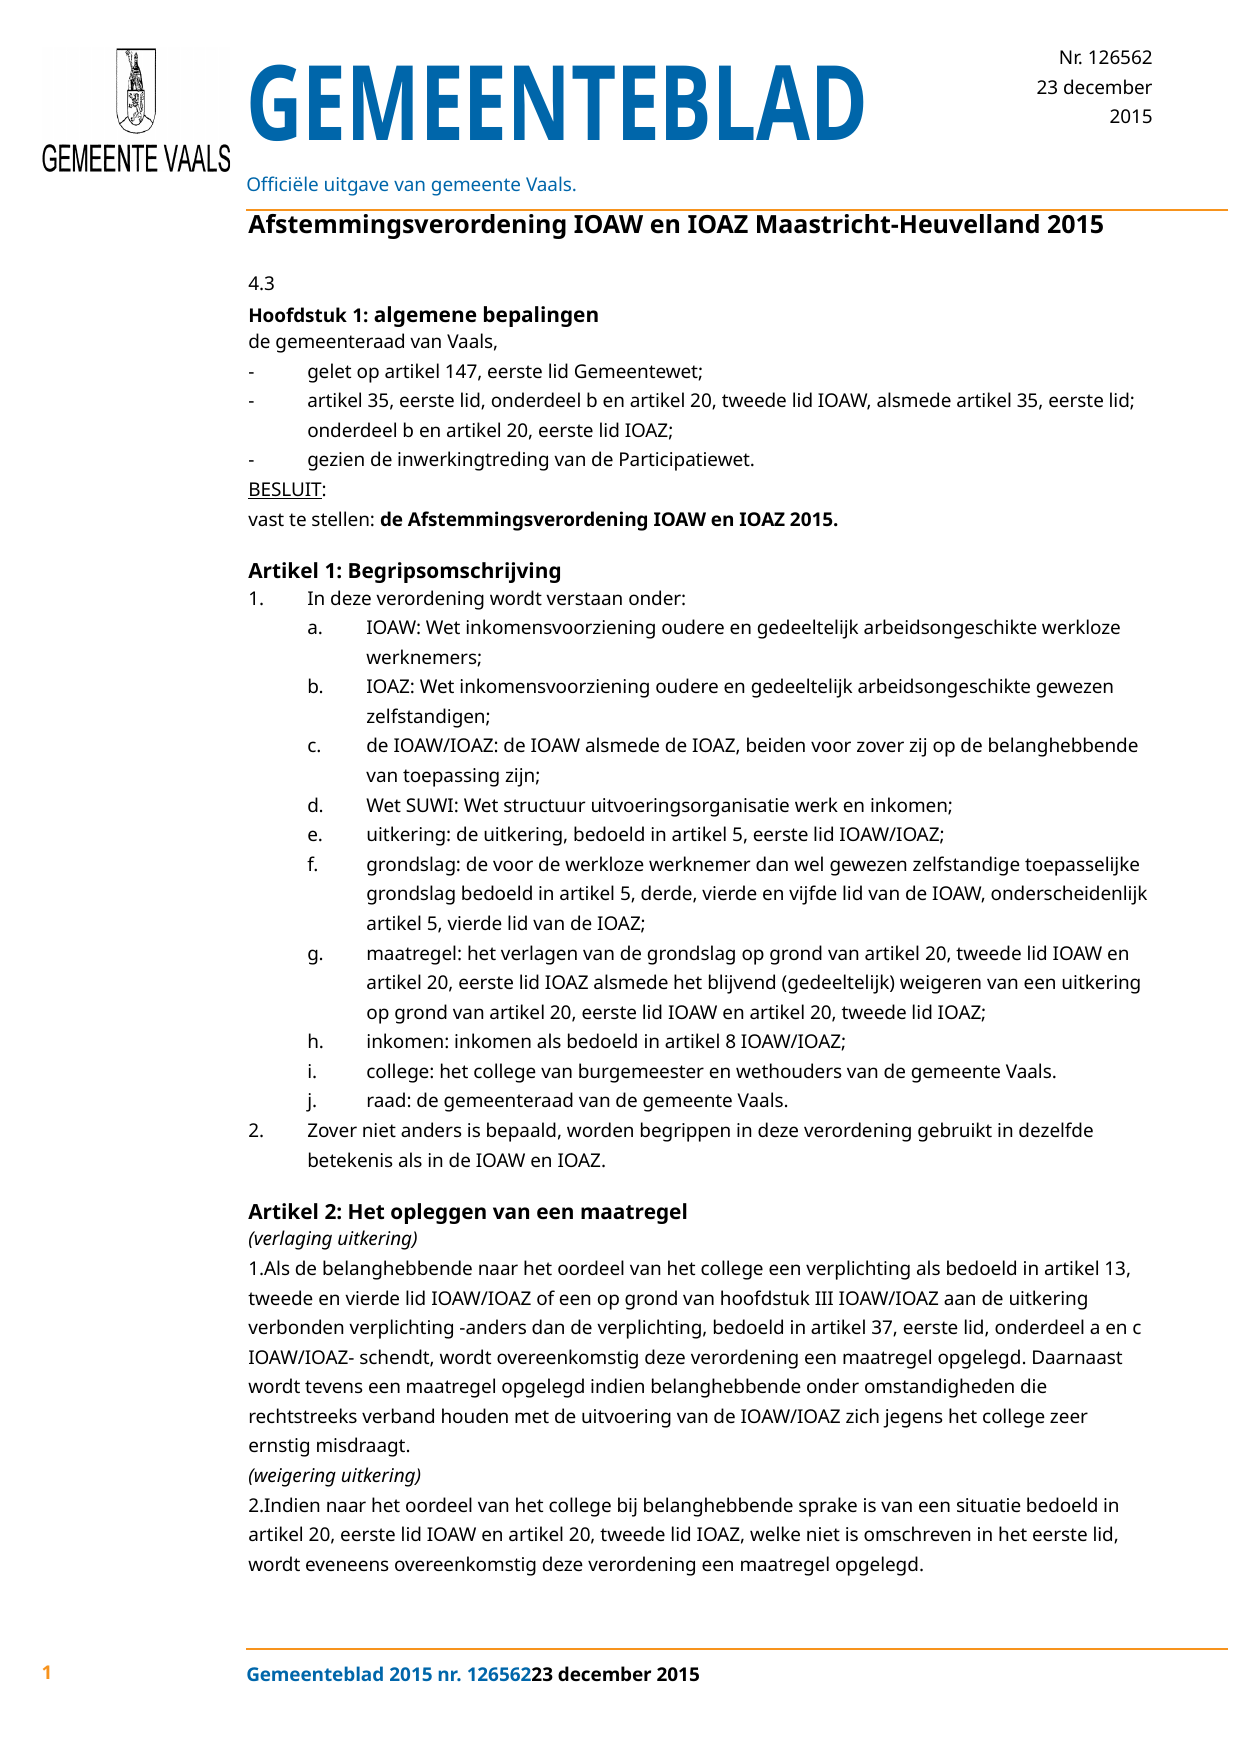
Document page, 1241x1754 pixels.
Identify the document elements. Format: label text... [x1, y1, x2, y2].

list gezien de inwerkingtreding van de Participatiewet. [248, 447, 1152, 472]
text 4.3 [248, 270, 1152, 296]
text Afstemmingsverordening IOAW en IOAZ Maastricht-Heuvelland 2015 [248, 211, 1152, 241]
list inkomen: inkomen als bedoeld in artikel 8 IOAW/IOAZ; [307, 1028, 1152, 1054]
list Wet SUWI: Wet structuur uitvoeringsorganisatie werk en inkomen; [307, 792, 1152, 817]
list raad: de gemeenteraad van de gemeente Vaals. [307, 1088, 1152, 1113]
text Hoofdstuk 1: algemene bepalingen [248, 300, 1152, 328]
list de IOAW/IOAZ: de IOAW alsmede de IOAZ, beiden voor zover zij op de belanghebbende van toepassing zijn; [307, 733, 1152, 788]
text Artikel 2: Het opleggen van een maatregel [248, 1197, 1152, 1226]
text BESLUIT: [248, 476, 1152, 502]
text vast te stellen: de Afstemmingsverordening IOAW en IOAZ 2015. [248, 506, 1152, 532]
text 1.Als de belanghebbende naar het oordeel van het college een verplichting als bedoeld in artikel 13, tweede en vierde lid IOAW/IOAZ of een op grond van hoofdstuk III IOAW/IOAZ aan de uitkering verbonden verplichting -anders dan de verplichting, bedoeld in artikel 37, eerste lid, onderdeel a en c IOAW/IOAZ- schendt, wordt overeenkomstig deze verordening een maatregel opgelegd. Daarnaast wordt tevens een maatregel opgelegd indien belanghebbende onder omstandigheden die rechtstreeks verband houden met de uitvoering van de IOAW/IOAZ zich jegens het college zeer ernstig misdraagt. [248, 1255, 1152, 1458]
list maatregel: het verlagen van de grondslag op grond van artikel 20, tweede lid IOAW en artikel 20, eerste lid IOAZ alsmede het blijvend (gedeeltelijk) weigeren van een uitkering op grond van artikel 20, eerste lid IOAW en artikel 20, tweede lid IOAZ; [307, 940, 1152, 1024]
text 2.Indien naar het oordeel van het college bij belanghebbende sprake is van een situatie bedoeld in artikel 20, eerste lid IOAW en artikel 20, tweede lid IOAZ, welke niet is omschreven in het eerste lid, wordt eveneens overeenkomstig deze verordening een maatregel opgelegd. [248, 1492, 1152, 1577]
list college: het college van burgemeester en wethouders van de gemeente Vaals. [307, 1058, 1152, 1084]
text (verlaging uitkering) [248, 1226, 1152, 1251]
text Artikel 1: Begripsomschrijving [248, 556, 1152, 585]
list IOAW: Wet inkomensvoorziening oudere en gedeeltelijk arbeidsongeschikte werkloze werknemers; [307, 614, 1152, 669]
list gelet op artikel 147, eerste lid Gemeentewet; [248, 358, 1152, 384]
list IOAZ: Wet inkomensvoorziening oudere en gedeeltelijk arbeidsongeschikte gewezen zelfstandigen; [307, 673, 1152, 729]
list grondslag: de voor de werkloze werknemer dan wel gewezen zelfstandige toepasselijke grondslag bedoeld in artikel 5, derde, vierde en vijfde lid van de IOAW, onderscheidenlijk artikel 5, vierde lid van de IOAZ; [307, 851, 1152, 936]
list artikel 35, eerste lid, onderdeel b en artikel 20, tweede lid IOAW, alsmede artikel 35, eerste lid; onderdeel b en artikel 20, eerste lid IOAZ; [248, 387, 1152, 443]
picture [41, 47, 231, 172]
list Zover niet anders is bepaald, worden begrippen in deze verordening gebruikt in dezelfde betekenis als in de IOAW en IOAZ. [248, 1117, 1152, 1172]
list uitkering: de uitkering, bedoeld in artikel 5, eerste lid IOAW/IOAZ; [307, 821, 1152, 847]
text (weigering uitkering) [248, 1462, 1152, 1488]
text de gemeenteraad van Vaals, [248, 328, 1152, 354]
list In deze verordening wordt verstaan onder: [248, 585, 1152, 610]
